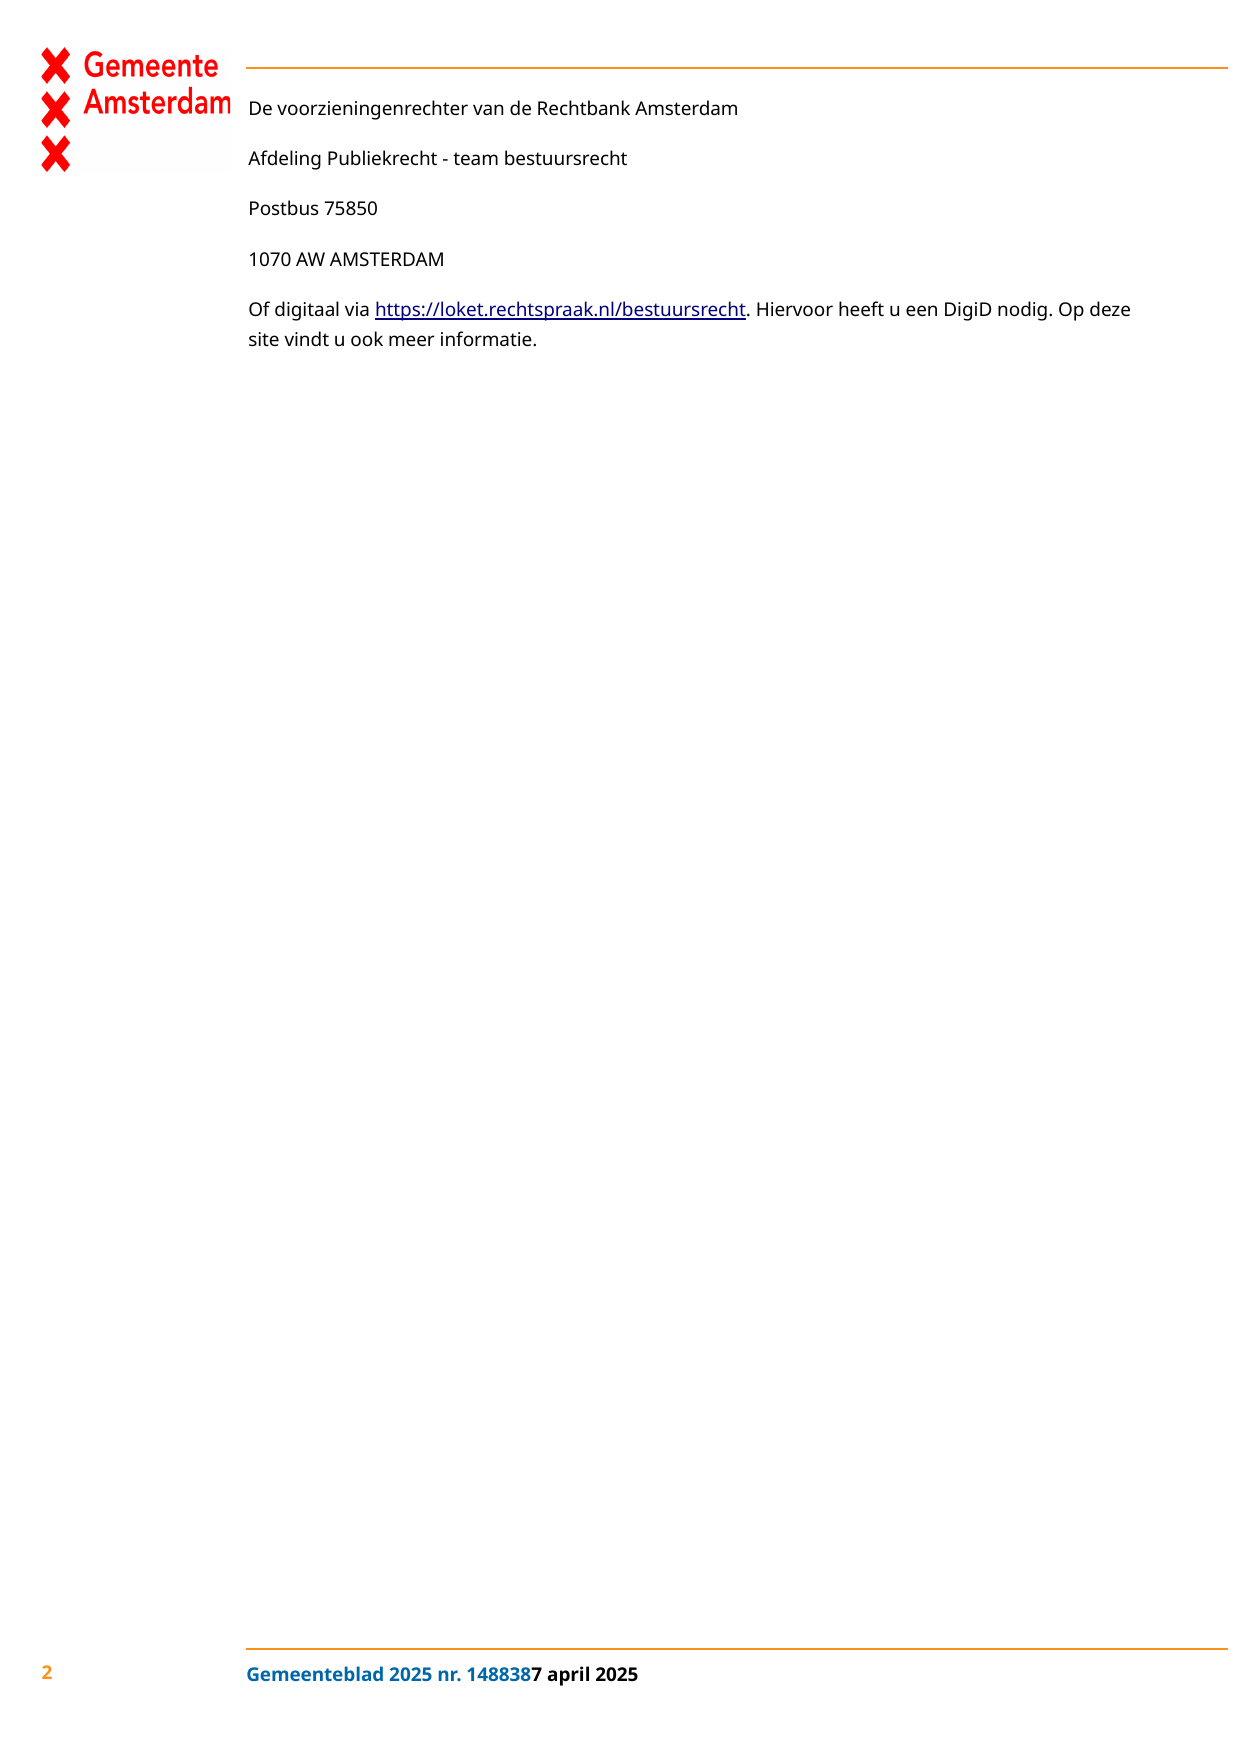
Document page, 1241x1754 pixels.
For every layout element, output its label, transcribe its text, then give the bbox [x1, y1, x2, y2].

text Postbus 75850 [248, 196, 1152, 221]
picture [41, 47, 231, 172]
text Of digitaal via https://loket.rechtspraak.nl/bestuursrecht. Hiervoor heeft u een DigiD nodig. Op deze site vindt u ook meer informatie. [248, 296, 1152, 352]
text De voorzieningenrechter van de Rechtbank Amsterdam [248, 95, 1152, 121]
text Afdeling Publiekrecht - team bestuursrecht [248, 145, 1152, 171]
text 1070 AW AMSTERDAM [248, 246, 1152, 272]
